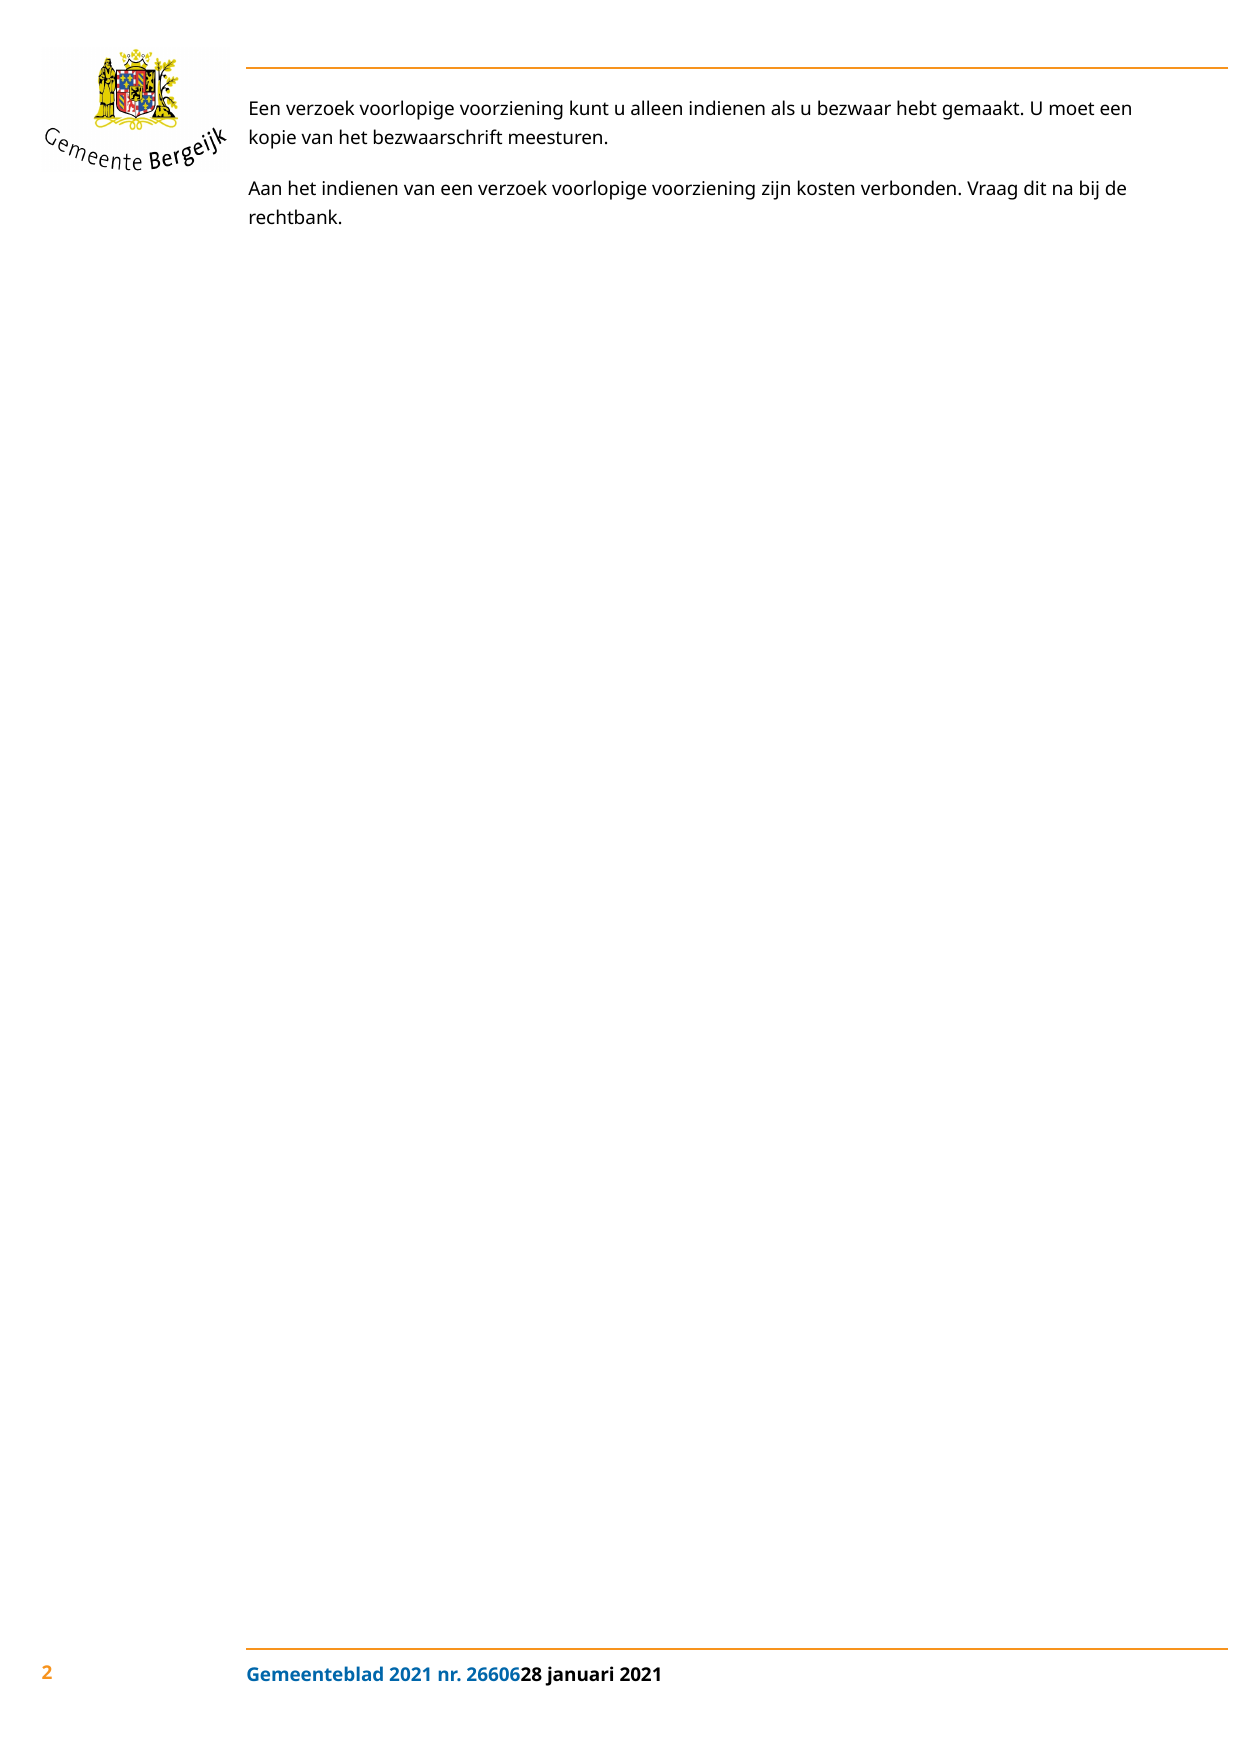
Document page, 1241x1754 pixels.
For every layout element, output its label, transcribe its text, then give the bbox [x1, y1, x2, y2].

text Aan het indienen van een verzoek voorlopige voorziening zijn kosten verbonden. Vraag dit na bij de rechtbank. [248, 175, 1152, 230]
text Een verzoek voorlopige voorziening kunt u alleen indienen als u bezwaar hebt gemaakt. U moet een kopie van het bezwaarschrift meesturen. [248, 95, 1152, 150]
picture [41, 47, 231, 172]
